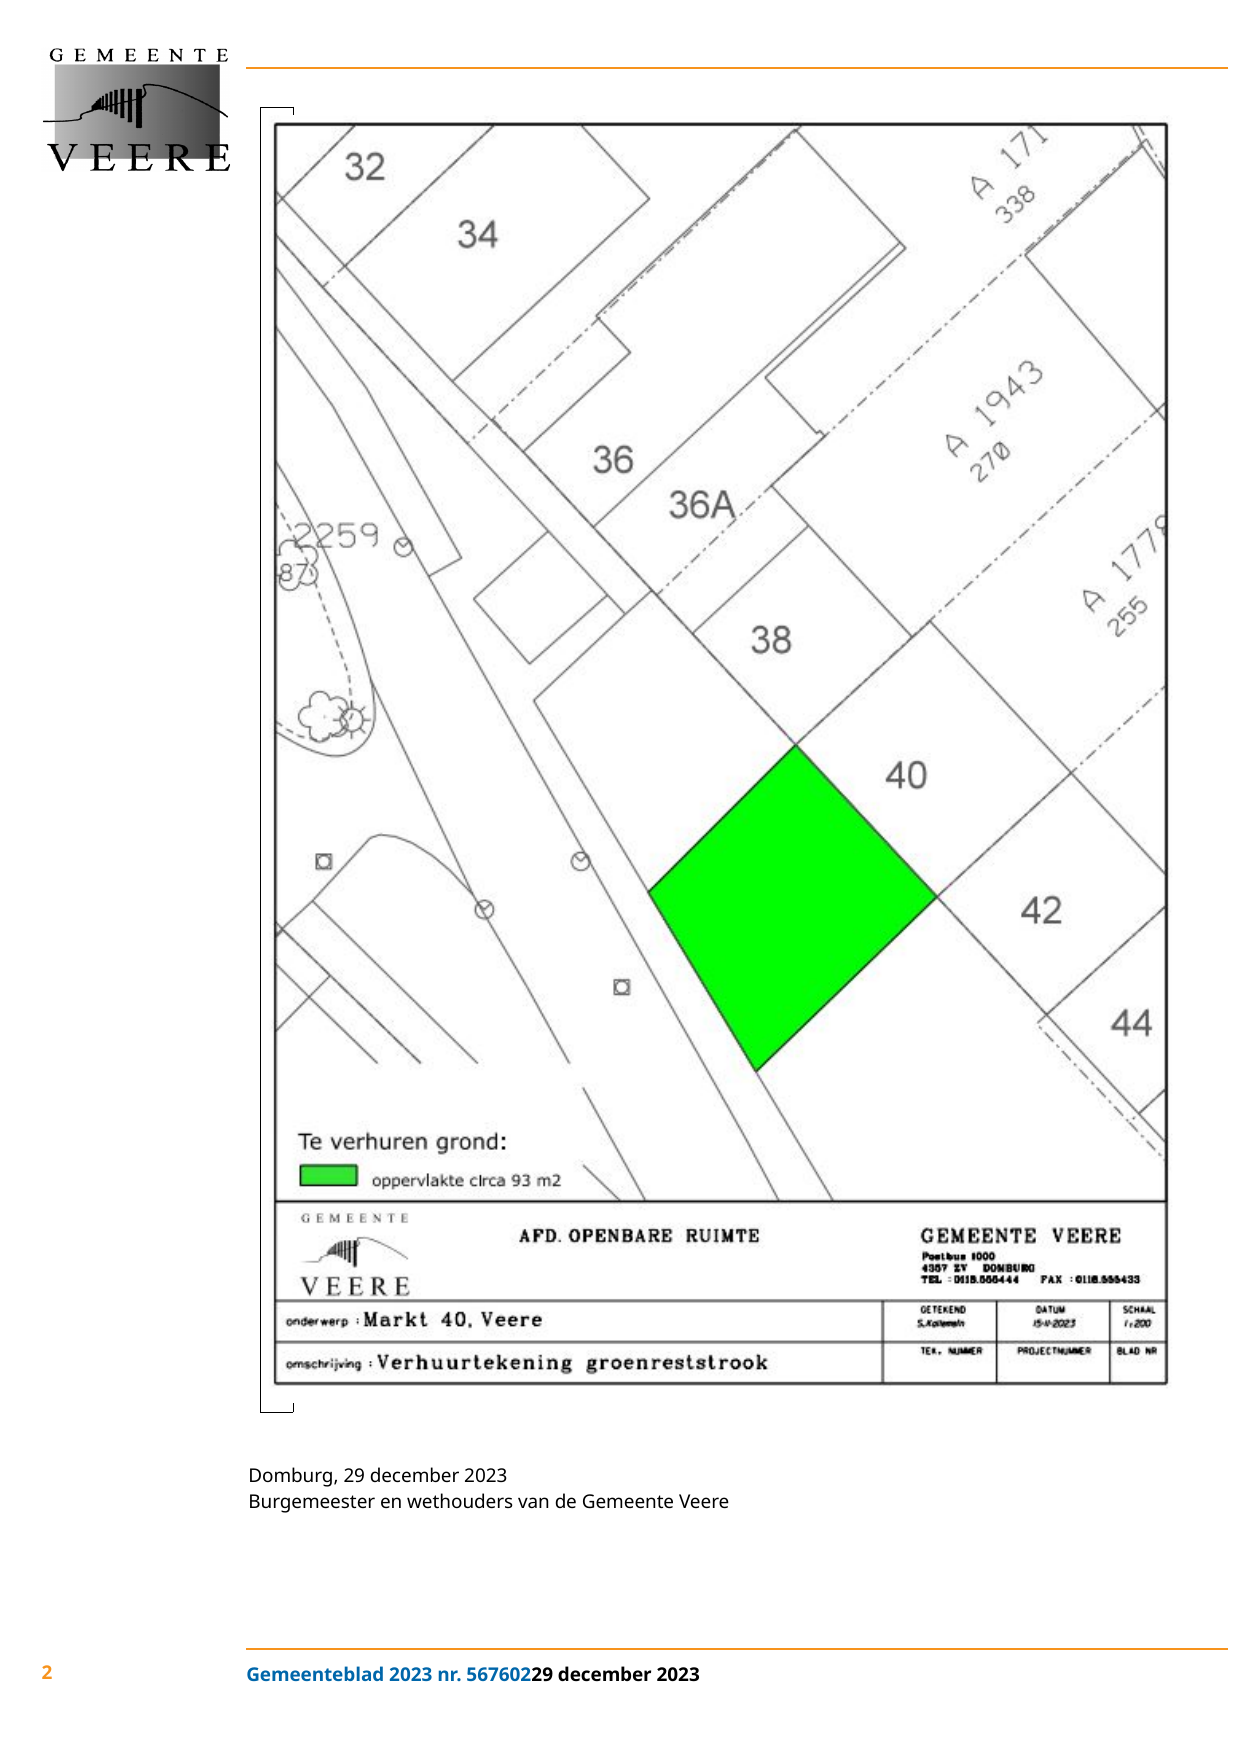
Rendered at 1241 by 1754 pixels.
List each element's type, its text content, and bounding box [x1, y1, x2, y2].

picture [268, 115, 1173, 1403]
text Domburg, 29 december 2023 [248, 1463, 1152, 1488]
picture [41, 47, 231, 172]
text Burgemeester en wethouders van de Gemeente Veere [248, 1488, 1152, 1514]
